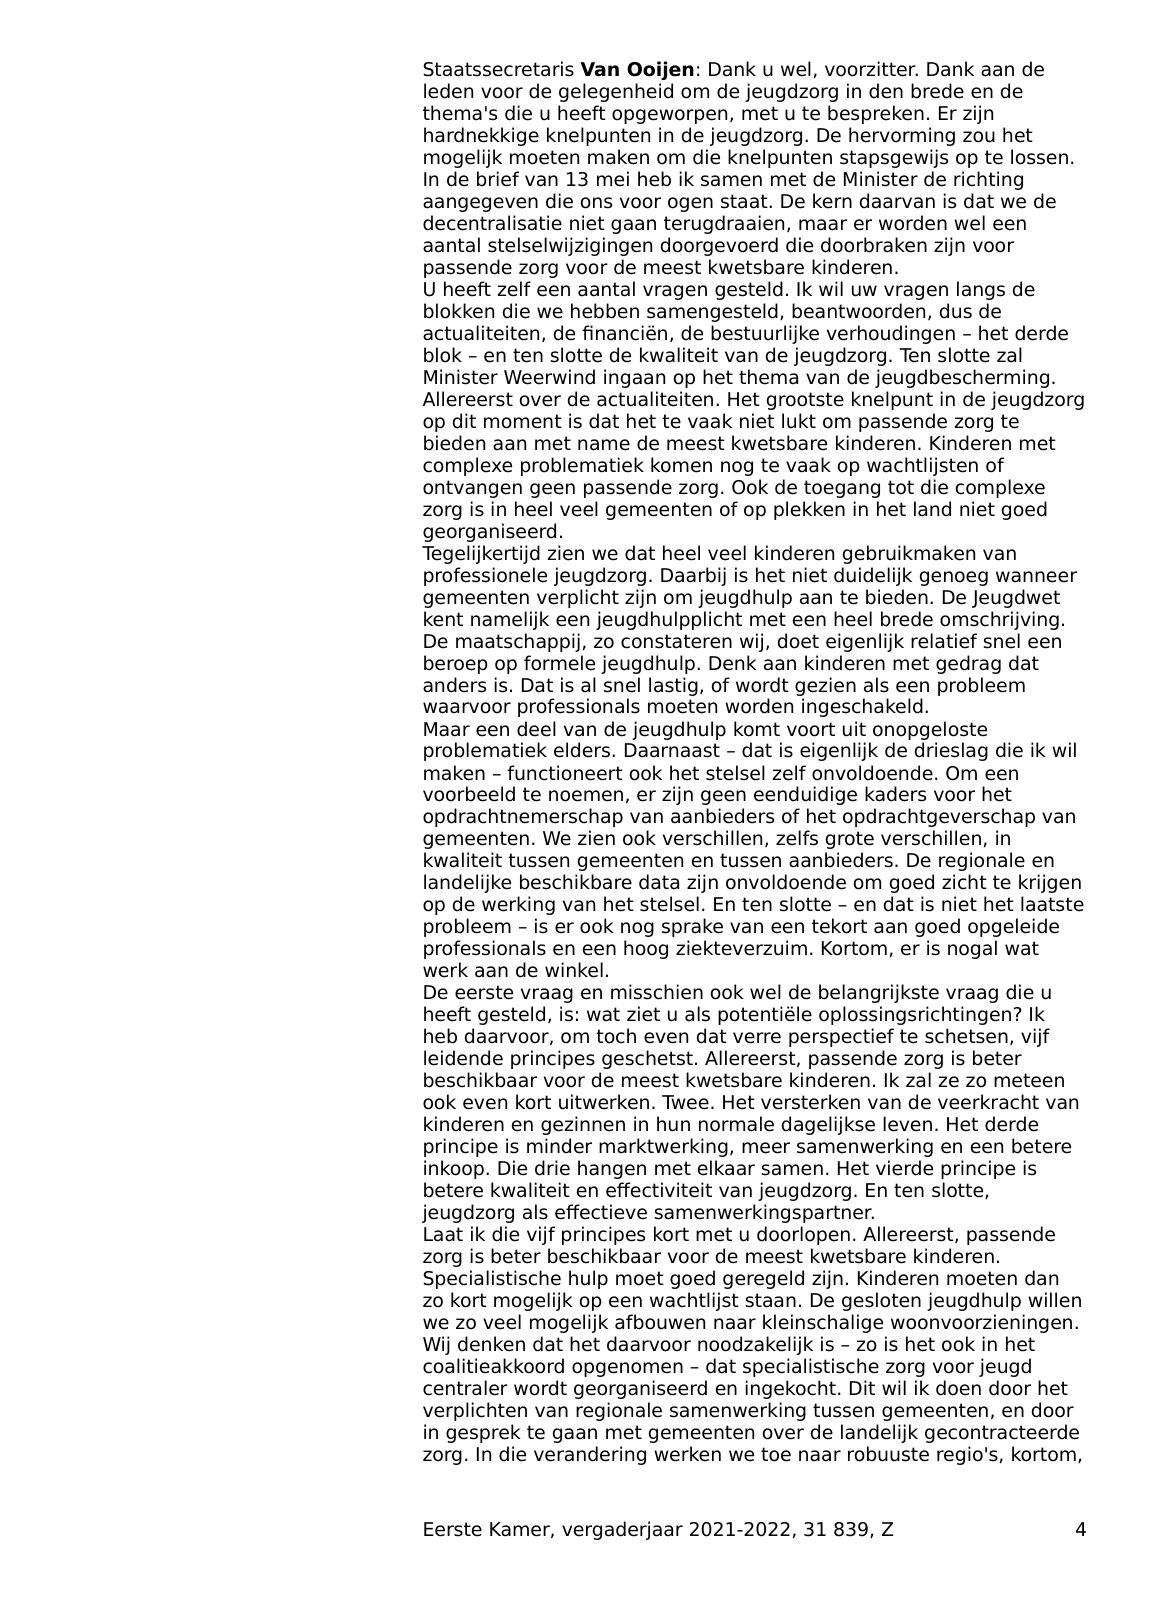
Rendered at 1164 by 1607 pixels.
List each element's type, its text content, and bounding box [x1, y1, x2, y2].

text Laat ik die vijf principes kort met u doorlopen. Allereerst, passende zorg is beter beschikbaar voor de meest kwetsbare kinderen. Specialistische hulp moet goed geregeld zijn. Kinderen moeten dan zo kort mogelijk op een wachtlijst staan. De gesloten jeugdhulp willen we zo veel mogelijk afbouwen naar kleinschalige woonvoorzieningen. Wij denken dat het daarvoor noodzakelijk is – zo is het ook in het coalitieakkoord opgenomen – dat specialistische zorg voor jeugd centraler wordt georganiseerd en ingekocht. Dit wil ik doen door het verplichten van regionale samenwerking tussen gemeenten, en door in gesprek te gaan met gemeenten over de landelijk gecontracteerde zorg. In die verandering werken we toe naar robuuste regio's, kortom, [422, 1224, 1087, 1466]
text Allereerst over de actualiteiten. Het grootste knelpunt in de jeugdzorg op dit moment is dat het te vaak niet lukt om passende zorg te bieden aan met name de meest kwetsbare kinderen. Kinderen met complexe problematiek komen nog te vaak op wachtlijsten of ontvangen geen passende zorg. Ook de toegang tot die complexe zorg is in heel veel gemeenten of op plekken in het land niet goed georganiseerd. [422, 389, 1087, 543]
text Tegelijkertijd zien we dat heel veel kinderen gebruikmaken van professionele jeugdzorg. Daarbij is het niet duidelijk genoeg wanneer gemeenten verplicht zijn om jeugdhulp aan te bieden. De Jeugdwet kent namelijk een jeugdhulpplicht met een heel brede omschrijving. De maatschappij, zo constateren wij, doet eigenlijk relatief snel een beroep op formele jeugdhulp. Denk aan kinderen met gedrag dat anders is. Dat is al snel lastig, of wordt gezien als een probleem waarvoor professionals moeten worden ingeschakeld. [422, 543, 1087, 718]
text U heeft zelf een aantal vragen gesteld. Ik wil uw vragen langs de blokken die we hebben samengesteld, beantwoorden, dus de actualiteiten, de financiën, de bestuurlijke verhoudingen – het derde blok – en ten slotte de kwaliteit van de jeugdzorg. Ten slotte zal Minister Weerwind ingaan op het thema van de jeugdbescherming. [422, 279, 1087, 389]
text Maar een deel van de jeugdhulp komt voort uit onopgeloste problematiek elders. Daarnaast – dat is eigenlijk de drieslag die ik wil maken – functioneert ook het stelsel zelf onvoldoende. Om een voorbeeld te noemen, er zijn geen eenduidige kaders voor het opdrachtnemerschap van aanbieders of het opdrachtgeverschap van gemeenten. We zien ook verschillen, zelfs grote verschillen, in kwaliteit tussen gemeenten en tussen aanbieders. De regionale en landelijke beschikbare data zijn onvoldoende om goed zicht te krijgen op de werking van het stelsel. En ten slotte – en dat is niet het laatste probleem – is er ook nog sprake van een tekort aan goed opgeleide professionals en een hoog ziekteverzuim. Kortom, er is nogal wat werk aan de winkel. [422, 718, 1087, 982]
text De eerste vraag en misschien ook wel de belangrijkste vraag die u heeft gesteld, is: wat ziet u als potentiële oplossingsrichtingen? Ik heb daarvoor, om toch even dat verre perspectief te schetsen, vijf leidende principes geschetst. Allereerst, passende zorg is beter beschikbaar voor de meest kwetsbare kinderen. Ik zal ze zo meteen ook even kort uitwerken. Twee. Het versterken van de veerkracht van kinderen en gezinnen in hun normale dagelijkse leven. Het derde principe is minder marktwerking, meer samenwerking en een betere inkoop. Die drie hangen met elkaar samen. Het vierde principe is betere kwaliteit en effectiviteit van jeugdzorg. En ten slotte, jeugdzorg als effectieve samenwerkingspartner. [422, 982, 1087, 1224]
text Staatssecretaris Van Ooijen: Dank u wel, voorzitter. Dank aan de leden voor de gelegenheid om de jeugdzorg in den brede en de thema's die u heeft opgeworpen, met u te bespreken. Er zijn hardnekkige knelpunten in de jeugdzorg. De hervorming zou het mogelijk moeten maken om die knelpunten stapsgewijs op te lossen. In de brief van 13 mei heb ik samen met de Minister de richting aangegeven die ons voor ogen staat. De kern daarvan is dat we de decentralisatie niet gaan terugdraaien, maar er worden wel een aantal stelselwijzigingen doorgevoerd die doorbraken zijn voor passende zorg voor de meest kwetsbare kinderen. [422, 59, 1087, 279]
